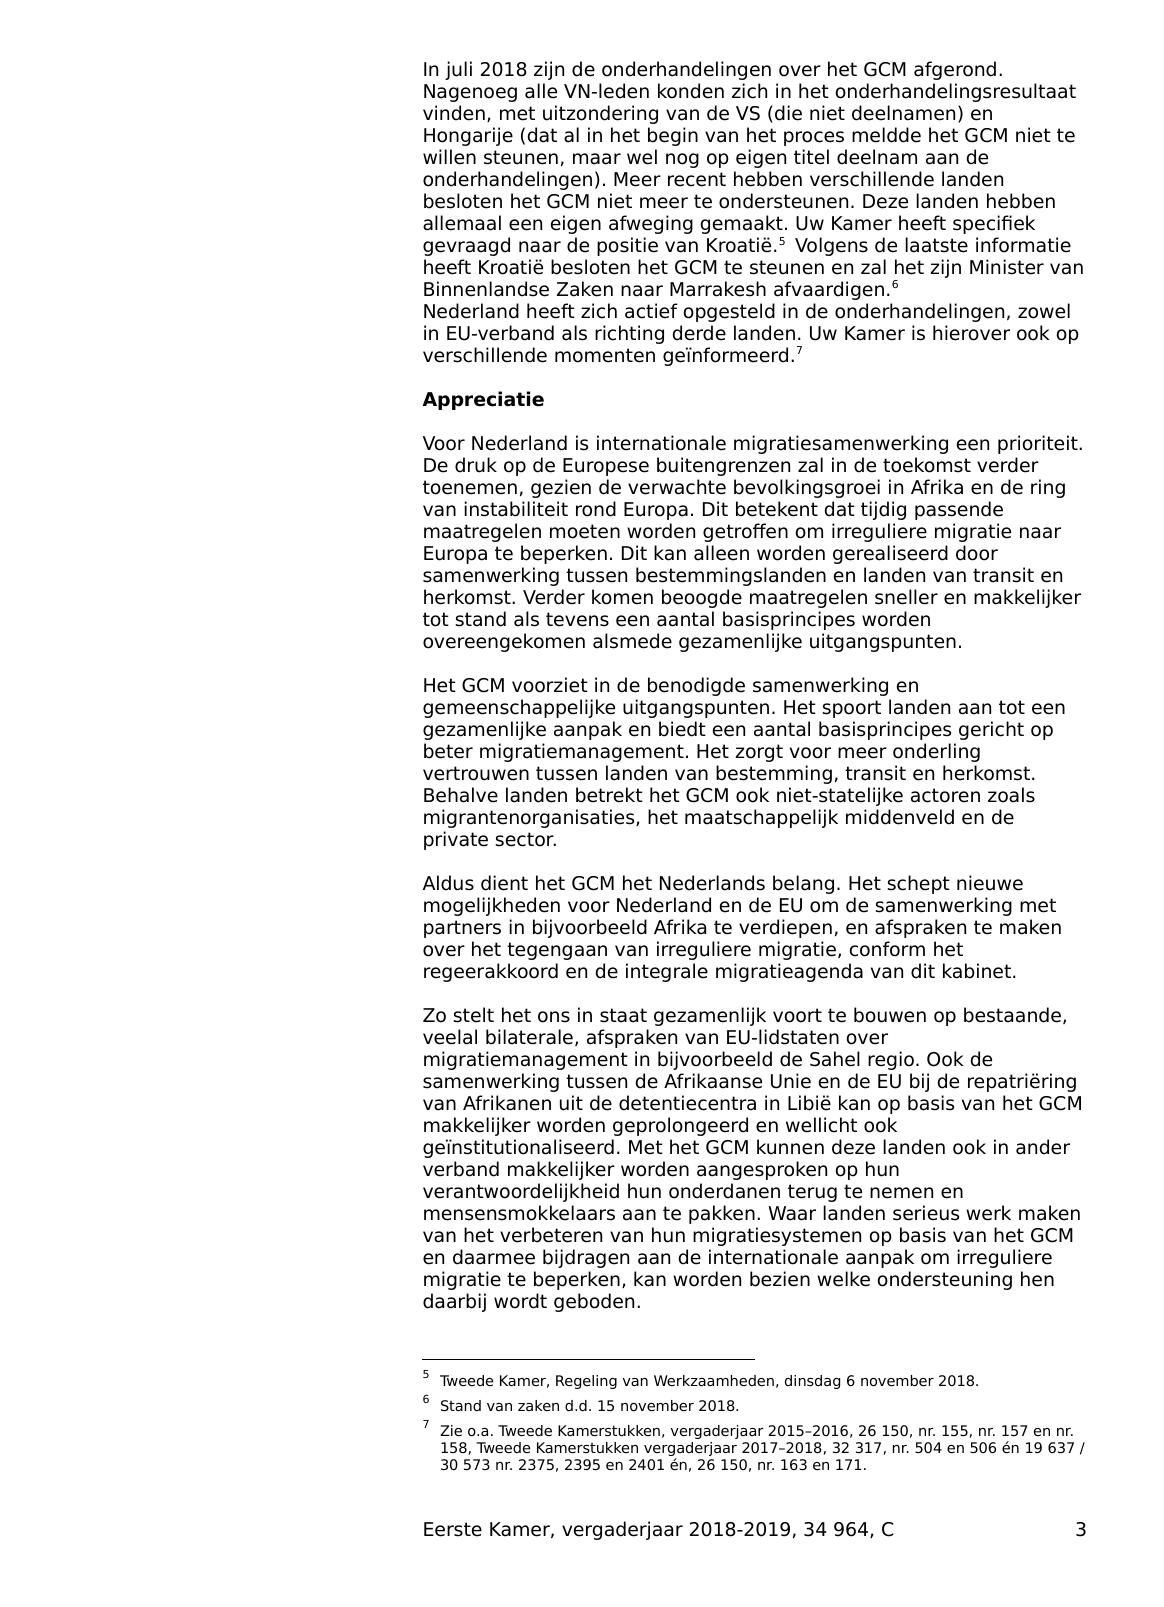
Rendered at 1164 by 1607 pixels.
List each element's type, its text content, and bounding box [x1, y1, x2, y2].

text Tweede Kamer, Regeling van Werkzaamheden, dinsdag 6 november 2018. [422, 1368, 1087, 1391]
text Voor Nederland is internationale migratiesamenwerking een prioriteit. De druk op de Europese buitengrenzen zal in de toekomst verder toenemen, gezien de verwachte bevolkingsgroei in Afrika en de ring van instabiliteit rond Europa. Dit betekent dat tijdig passende maatregelen moeten worden getroffen om irreguliere migratie naar Europa te beperken. Dit kan alleen worden gerealiseerd door samenwerking tussen bestemmingslanden en landen van transit en herkomst. Verder komen beoogde maatregelen sneller en makkelijker tot stand als tevens een aantal basisprincipes worden overeengekomen alsmede gezamenlijke uitgangspunten. [422, 433, 1087, 653]
text Zo stelt het ons in staat gezamenlijk voort te bouwen op bestaande, veelal bilaterale, afspraken van EU-lidstaten over migratiemanagement in bijvoorbeeld de Sahel regio. Ook de samenwerking tussen de Afrikaanse Unie en de EU bij de repatriëring van Afrikanen uit de detentiecentra in Libië kan op basis van het GCM makkelijker worden geprolongeerd en wellicht ook geïnstitutionaliseerd. Met het GCM kunnen deze landen ook in ander verband makkelijker worden aangesproken op hun verantwoordelijkheid hun onderdanen terug te nemen en mensensmokkelaars aan te pakken. Waar landen serieus werk maken van het verbeteren van hun migratiesystemen op basis van het GCM en daarmee bijdragen aan de internationale aanpak om irreguliere migratie te beperken, kan worden bezien welke ondersteuning hen daarbij wordt geboden. [422, 1005, 1087, 1313]
text Nederland heeft zich actief opgesteld in de onderhandelingen, zowel in EU-verband als richting derde landen. Uw Kamer is hierover ook op verschillende momenten geïnformeerd. [422, 301, 1087, 367]
text Aldus dient het GCM het Nederlands belang. Het schept nieuwe mogelijkheden voor Nederland en de EU om de samenwerking met partners in bijvoorbeeld Afrika te verdiepen, en afspraken te maken over het tegengaan van irreguliere migratie, conform het regeerakkoord en de integrale migratieagenda van dit kabinet. [422, 873, 1087, 983]
text In juli 2018 zijn de onderhandelingen over het GCM afgerond. Nagenoeg alle VN-leden konden zich in het onderhandelingsresultaat vinden, met uitzondering van de VS (die niet deelnamen) en Hongarije (dat al in het begin van het proces meldde het GCM niet te willen steunen, maar wel nog op eigen titel deelnam aan de onderhandelingen). Meer recent hebben verschillende landen besloten het GCM niet meer te ondersteunen. Deze landen hebben allemaal een eigen afweging gemaakt. Uw Kamer heeft specifiek gevraagd naar de positie van Kroatië. Volgens de laatste informatie heeft Kroatië besloten het GCM te steunen en zal het zijn Minister van Binnenlandse Zaken naar Marrakesh afvaardigen. [422, 59, 1087, 301]
text Zie o.a. Tweede Kamerstukken, vergaderjaar 2015–2016, 26 150, nr. 155, nr. 157 en nr. 158, Tweede Kamerstukken vergaderjaar 2017–2018, 32 317, nr. 504 en 506 én 19 637 / 30 573 nr. 2375, 2395 en 2401 én, 26 150, nr. 163 en 171. [422, 1418, 1087, 1474]
text Stand van zaken d.d. 15 november 2018. [422, 1393, 1087, 1416]
text Het GCM voorziet in de benodigde samenwerking en gemeenschappelijke uitgangspunten. Het spoort landen aan tot een gezamenlijke aanpak en biedt een aantal basisprincipes gericht op beter migratiemanagement. Het zorgt voor meer onderling vertrouwen tussen landen van bestemming, transit en herkomst. Behalve landen betrekt het GCM ook niet-statelijke actoren zoals migrantenorganisaties, het maatschappelijk middenveld en de private sector. [422, 675, 1087, 851]
subtitle Appreciatie [422, 389, 1087, 411]
